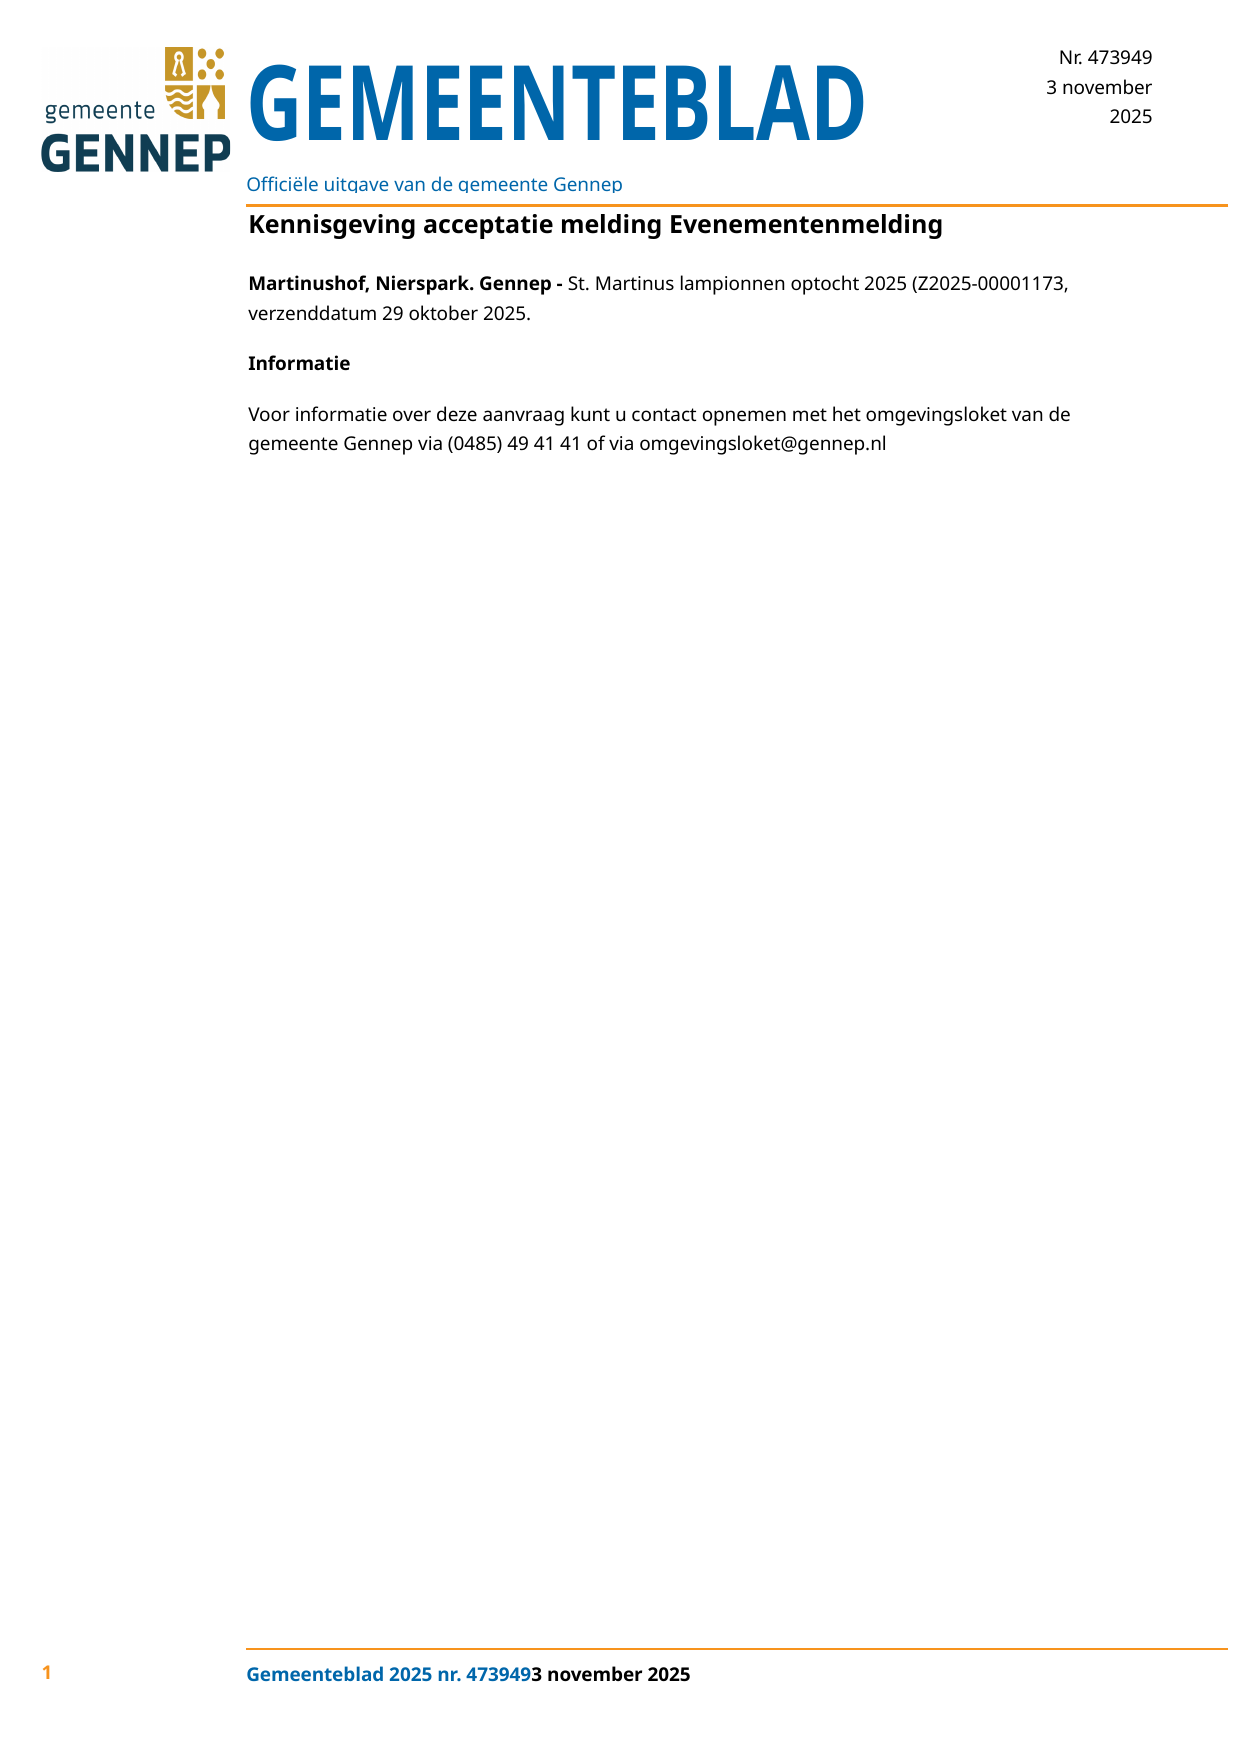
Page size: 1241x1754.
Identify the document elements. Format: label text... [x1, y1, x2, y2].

text Martinushof, Nierspark. Gennep - St. Martinus lampionnen optocht 2025 (Z2025-00001173, verzenddatum 29 oktober 2025. [248, 270, 1152, 326]
text Kennisgeving acceptatie melding Evenementenmelding [248, 207, 1152, 241]
picture [41, 47, 231, 172]
text Informatie [248, 350, 1152, 376]
text Voor informatie over deze aanvraag kunt u contact opnemen met het omgevingsloket van de gemeente Gennep via (0485) 49 41 41 of via omgevingsloket@gennep.nl [248, 401, 1152, 456]
